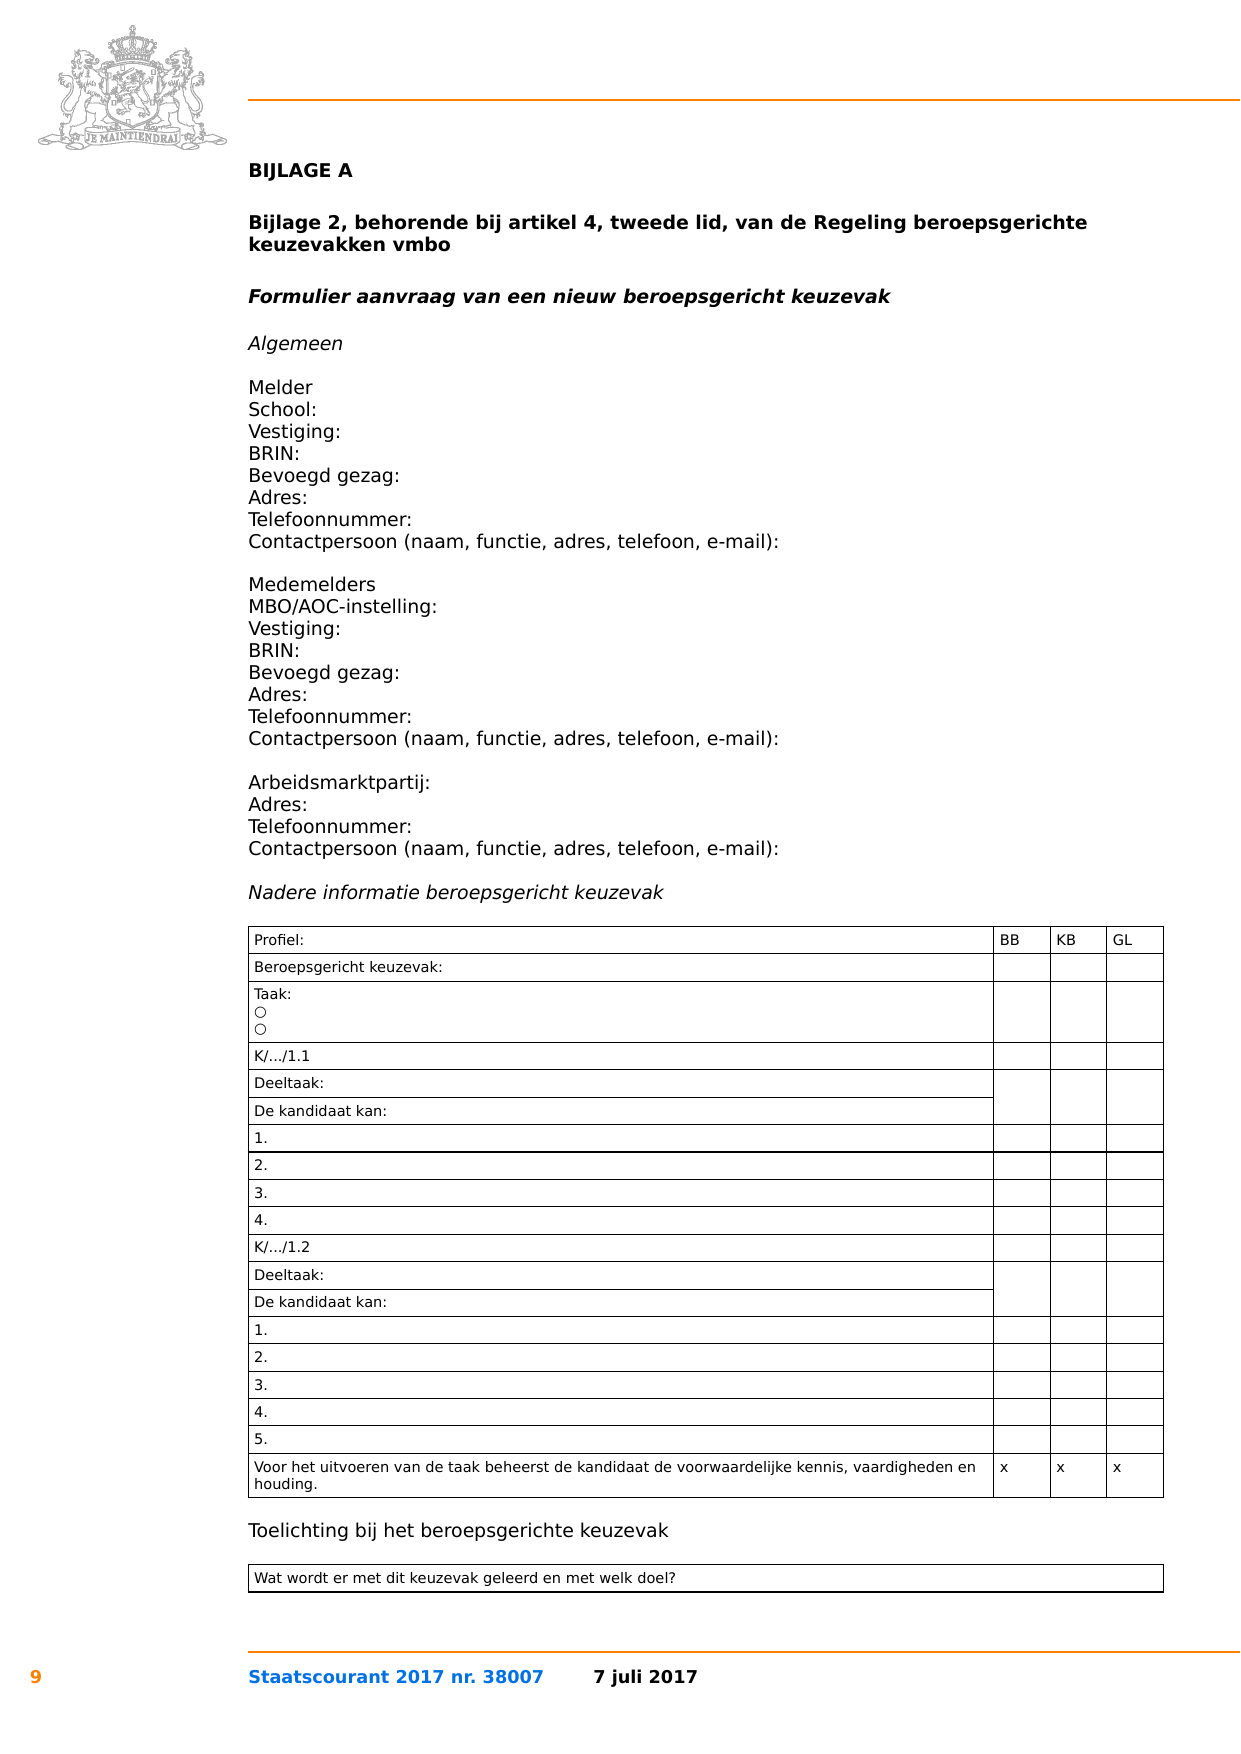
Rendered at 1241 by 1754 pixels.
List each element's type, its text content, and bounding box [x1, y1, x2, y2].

table_cell [1107, 1070, 1163, 1124]
table_cell [1051, 1153, 1106, 1179]
text Toelichting bij het beroepsgerichte keuzevak [248, 1520, 1163, 1542]
table_cell [994, 1372, 1050, 1398]
table_cell [1107, 1125, 1163, 1151]
table_header KB [1051, 927, 1106, 953]
table_cell De kandidaat kan: [249, 1290, 993, 1316]
table_cell [994, 982, 1050, 1042]
text Bevoegd gezag: [248, 464, 1163, 487]
table_cell [994, 1153, 1050, 1179]
table_cell [994, 1180, 1050, 1206]
picture [38, 25, 227, 150]
table_cell 3. [249, 1372, 993, 1398]
text Telefoonnummer: [248, 706, 1163, 728]
text Algemeen [248, 333, 1163, 355]
table_cell 2. [249, 1153, 993, 1179]
table_cell [1051, 1180, 1106, 1206]
table_cell [1107, 982, 1163, 1042]
table_cell x [1107, 1454, 1163, 1497]
table_cell [1051, 1125, 1106, 1151]
table_cell Deeltaak: [249, 1070, 993, 1097]
text Vestiging: [248, 421, 1163, 443]
table_cell [1051, 1070, 1106, 1124]
table_cell [994, 1317, 1050, 1343]
table_header Wat wordt er met dit keuzevak geleerd en met welk doel? [249, 1565, 1163, 1591]
text BRIN: [248, 443, 1163, 464]
table_cell [1107, 1262, 1163, 1316]
table_cell Beroepsgericht keuzevak: [249, 954, 993, 981]
table_cell [1107, 1043, 1163, 1069]
table_cell 2. [249, 1344, 993, 1371]
table_cell [1051, 1262, 1106, 1316]
table_cell 1. [249, 1317, 993, 1343]
table_cell 3. [249, 1180, 993, 1206]
table_cell [1051, 1317, 1106, 1343]
table_cell [1107, 1372, 1163, 1398]
table_cell [994, 954, 1050, 981]
table_header BB [994, 927, 1050, 953]
text Adres: [248, 487, 1163, 508]
table_cell x [994, 1454, 1050, 1497]
table_cell [994, 1399, 1050, 1425]
text Bevoegd gezag: [248, 662, 1163, 684]
table_header GL [1107, 927, 1163, 953]
table_cell [994, 1344, 1050, 1371]
table_cell [1051, 1235, 1106, 1261]
table_cell [994, 1070, 1050, 1124]
table_cell [1051, 1372, 1106, 1398]
text Arbeidsmarktpartij: [248, 772, 1163, 794]
table_cell [1051, 1426, 1106, 1453]
table_cell [1107, 1207, 1163, 1234]
subtitle Formulier aanvraag van een nieuw beroepsgericht keuzevak [248, 286, 1163, 308]
table_cell 1. [249, 1125, 993, 1151]
table_cell [994, 1426, 1050, 1453]
text Contactpersoon (naam, functie, adres, telefoon, e-mail): [248, 838, 1163, 860]
table_cell [1051, 954, 1106, 981]
subtitle Bijlage 2, behorende bij artikel 4, tweede lid, van de Regeling beroepsgerichte keuzevakken vmbo [248, 212, 1163, 256]
table_cell [1107, 1426, 1163, 1453]
table_header Profiel: [249, 927, 993, 953]
text Medemelders [248, 574, 1163, 596]
table_cell [1107, 1399, 1163, 1425]
table_cell Voor het uitvoeren van de taak beheerst de kandidaat de voorwaardelijke kennis, vaardigheden en houding. [249, 1454, 993, 1497]
table_cell [1051, 1399, 1106, 1425]
table_cell [1107, 1344, 1163, 1371]
table_cell [1107, 1180, 1163, 1206]
table_cell [1051, 1344, 1106, 1371]
text Telefoonnummer: [248, 508, 1163, 531]
table_cell [1051, 1043, 1106, 1069]
text BRIN: [248, 640, 1163, 662]
text Adres: [248, 794, 1163, 816]
text Adres: [248, 684, 1163, 706]
table_cell Taak: ○ ○ [249, 982, 993, 1042]
text Melder [248, 377, 1163, 399]
table_cell K/.../1.2 [249, 1235, 993, 1261]
text School: [248, 399, 1163, 421]
table_cell [1107, 1317, 1163, 1343]
text MBO/AOC-instelling: [248, 596, 1163, 618]
table_cell [994, 1262, 1050, 1316]
table_cell x [1051, 1454, 1106, 1497]
table_cell [1051, 982, 1106, 1042]
table_cell [1107, 1235, 1163, 1261]
text Nadere informatie beroepsgericht keuzevak [248, 882, 1163, 904]
text Contactpersoon (naam, functie, adres, telefoon, e-mail): [248, 531, 1163, 552]
table_cell K/.../1.1 [249, 1043, 993, 1069]
table_cell [994, 1125, 1050, 1151]
table_cell [1107, 1153, 1163, 1179]
table_cell [994, 1235, 1050, 1261]
table_cell [1107, 954, 1163, 981]
table_cell Deeltaak: [249, 1262, 993, 1288]
table_cell [994, 1207, 1050, 1234]
table_cell 4. [249, 1207, 993, 1234]
text Vestiging: [248, 618, 1163, 640]
table_cell 4. [249, 1399, 993, 1425]
table_cell De kandidaat kan: [249, 1098, 993, 1124]
table_cell [994, 1043, 1050, 1069]
text Telefoonnummer: [248, 816, 1163, 838]
text Contactpersoon (naam, functie, adres, telefoon, e-mail): [248, 728, 1163, 750]
subtitle BIJLAGE A [248, 160, 1163, 182]
table_cell 5. [249, 1426, 993, 1453]
table_cell [1051, 1207, 1106, 1234]
